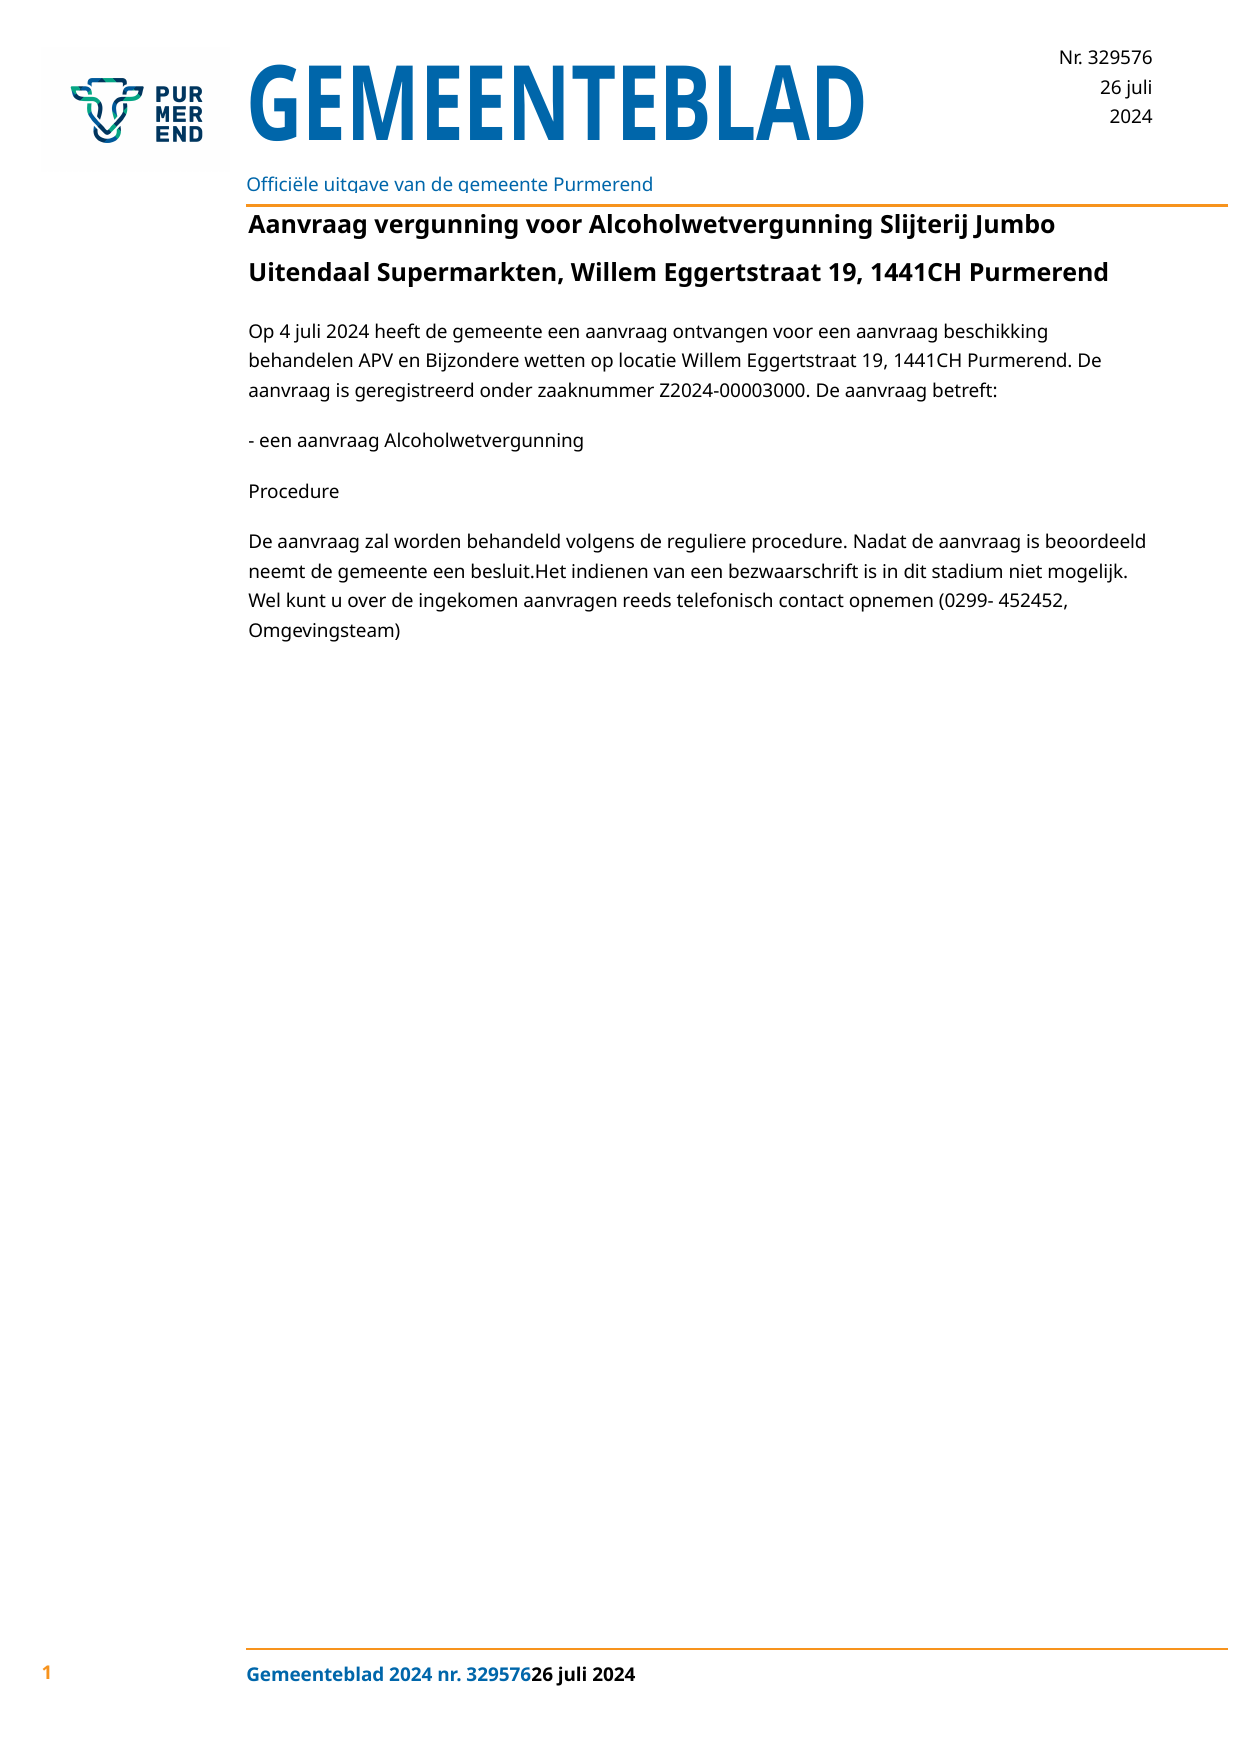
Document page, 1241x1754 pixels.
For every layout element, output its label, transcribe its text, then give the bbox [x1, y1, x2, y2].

text De aanvraag zal worden behandeld volgens de reguliere procedure. Nadat de aanvraag is beoordeeld neemt de gemeente een besluit.Het indienen van een bezwaarschrift is in dit stadium niet mogelijk. Wel kunt u over de ingekomen aanvragen reeds telefonisch contact opnemen (0299- 452452, Omgevingsteam) [248, 528, 1152, 643]
text Op 4 juli 2024 heeft de gemeente een aanvraag ontvangen voor een aanvraag beschikking behandelen APV en Bijzondere wetten op locatie Willem Eggertstraat 19, 1441CH Purmerend. De aanvraag is geregistreerd onder zaaknummer Z2024-00003000. De aanvraag betreft: [248, 318, 1152, 403]
text Procedure [248, 478, 1152, 504]
picture [41, 47, 231, 172]
text Aanvraag vergunning voor Alcoholwetvergunning Slijterij Jumbo Uitendaal Supermarkten, Willem Eggertstraat 19, 1441CH Purmerend [248, 207, 1152, 288]
text - een aanvraag Alcoholwetvergunning [248, 427, 1152, 453]
